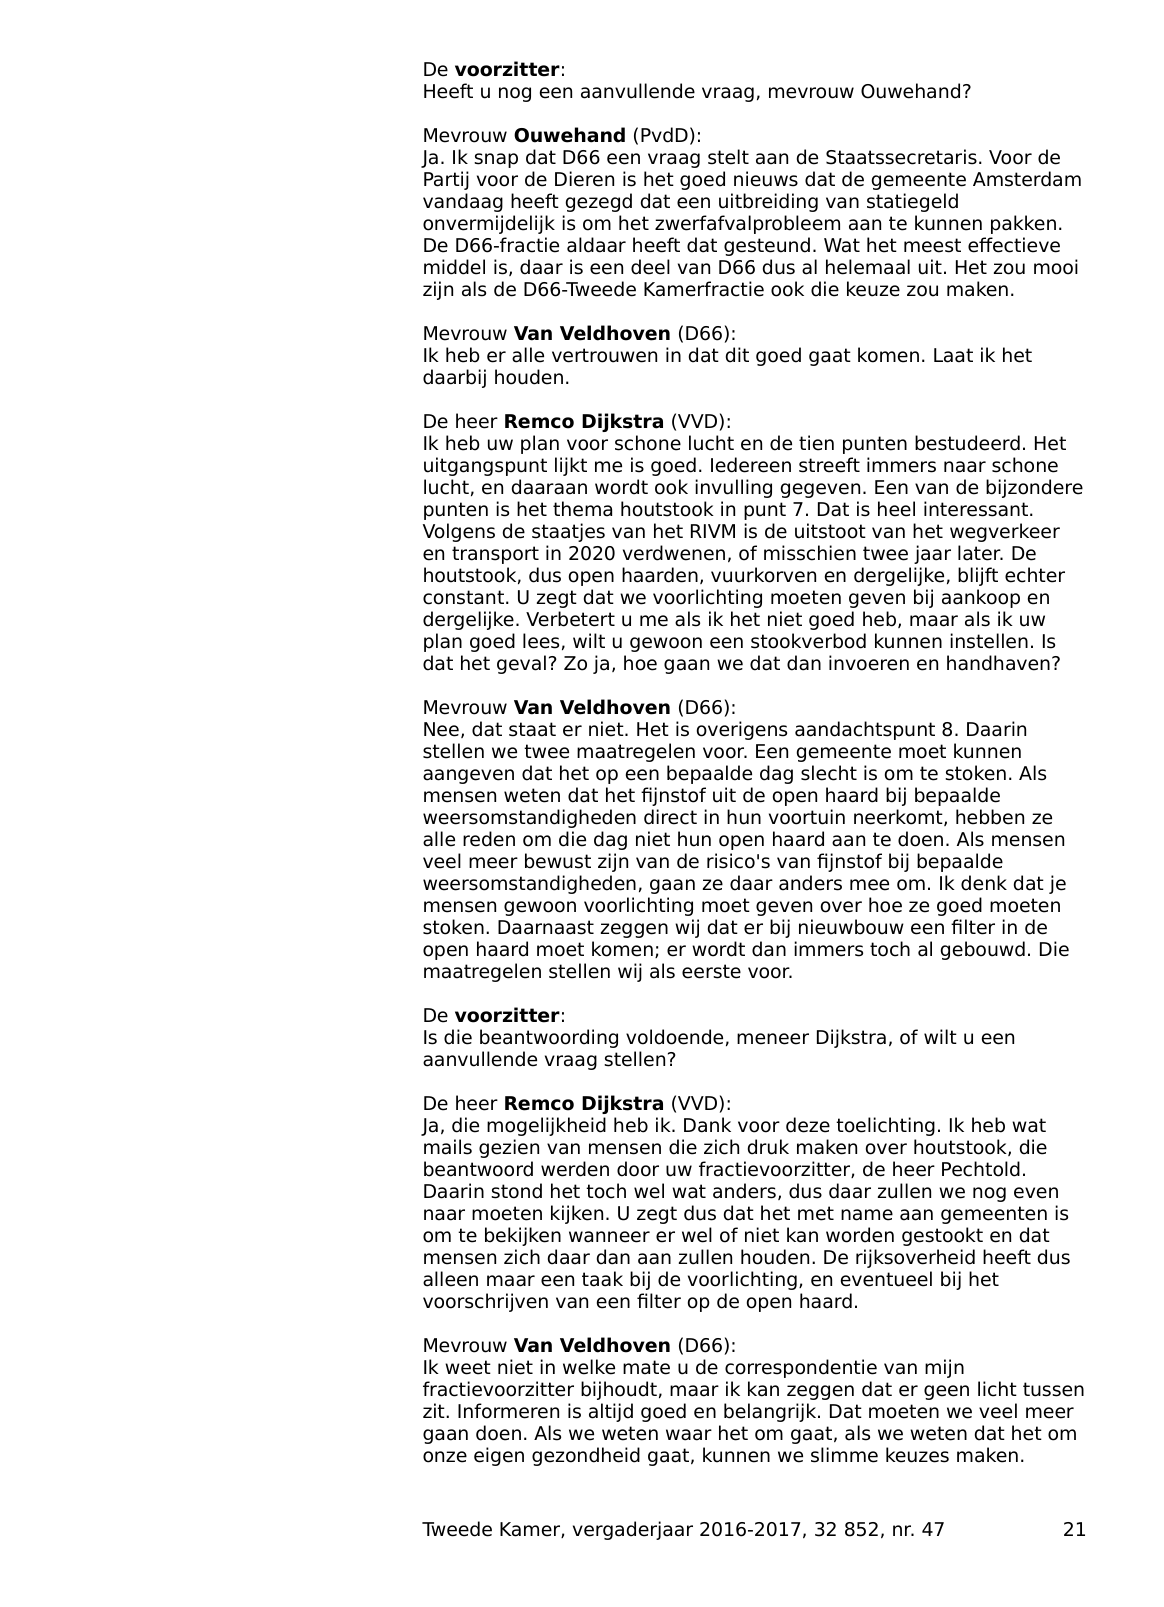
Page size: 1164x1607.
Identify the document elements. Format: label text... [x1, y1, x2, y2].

text Mevrouw Van Veldhoven (D66): [422, 1335, 1087, 1357]
text Nee, dat staat er niet. Het is overigens aandachtspunt 8. Daarin stellen we twee maatregelen voor. Een gemeente moet kunnen aangeven dat het op een bepaalde dag slecht is om te stoken. Als mensen weten dat het fijnstof uit de open haard bij bepaalde weersomstandigheden direct in hun voortuin neerkomt, hebben ze alle reden om die dag niet hun open haard aan te doen. Als mensen veel meer bewust zijn van de risico's van fijnstof bij bepaalde weersomstandigheden, gaan ze daar anders mee om. Ik denk dat je mensen gewoon voorlichting moet geven over hoe ze goed moeten stoken. Daarnaast zeggen wij dat er bij nieuwbouw een filter in de open haard moet komen; er wordt dan immers toch al gebouwd. Die maatregelen stellen wij als eerste voor. [422, 719, 1087, 983]
text Ik heb uw plan voor schone lucht en de tien punten bestudeerd. Het uitgangspunt lijkt me is goed. Iedereen streeft immers naar schone lucht, en daaraan wordt ook invulling gegeven. Een van de bijzondere punten is het thema houtstook in punt 7. Dat is heel interessant. Volgens de staatjes van het RIVM is de uitstoot van het wegverkeer en transport in 2020 verdwenen, of misschien twee jaar later. De houtstook, dus open haarden, vuurkorven en dergelijke, blijft echter constant. U zegt dat we voorlichting moeten geven bij aankoop en dergelijke. Verbetert u me als ik het niet goed heb, maar als ik uw plan goed lees, wilt u gewoon een stookverbod kunnen instellen. Is dat het geval? Zo ja, hoe gaan we dat dan invoeren en handhaven? [422, 433, 1087, 675]
text De heer Remco Dijkstra (VVD): [422, 1093, 1087, 1115]
text Ik weet niet in welke mate u de correspondentie van mijn fractievoorzitter bijhoudt, maar ik kan zeggen dat er geen licht tussen zit. Informeren is altijd goed en belangrijk. Dat moeten we veel meer gaan doen. Als we weten waar het om gaat, als we weten dat het om onze eigen gezondheid gaat, kunnen we slimme keuzes maken. [422, 1357, 1087, 1467]
text Ja. Ik snap dat D66 een vraag stelt aan de Staatssecretaris. Voor de Partij voor de Dieren is het goed nieuws dat de gemeente Amsterdam vandaag heeft gezegd dat een uitbreiding van statiegeld onvermijdelijk is om het zwerfafvalprobleem aan te kunnen pakken. De D66-fractie aldaar heeft dat gesteund. Wat het meest effectieve middel is, daar is een deel van D66 dus al helemaal uit. Het zou mooi zijn als de D66-Tweede Kamerfractie ook die keuze zou maken. [422, 147, 1087, 301]
text Heeft u nog een aanvullende vraag, mevrouw Ouwehand? [422, 81, 1087, 103]
text Ik heb er alle vertrouwen in dat dit goed gaat komen. Laat ik het daarbij houden. [422, 345, 1087, 389]
text De heer Remco Dijkstra (VVD): [422, 411, 1087, 433]
text De voorzitter: [422, 59, 1087, 81]
text Mevrouw Van Veldhoven (D66): [422, 697, 1087, 719]
text De voorzitter: [422, 1005, 1087, 1027]
text Mevrouw Ouwehand (PvdD): [422, 125, 1087, 147]
text Mevrouw Van Veldhoven (D66): [422, 323, 1087, 345]
text Is die beantwoording voldoende, meneer Dijkstra, of wilt u een aanvullende vraag stellen? [422, 1027, 1087, 1071]
text Ja, die mogelijkheid heb ik. Dank voor deze toelichting. Ik heb wat mails gezien van mensen die zich druk maken over houtstook, die beantwoord werden door uw fractievoorzitter, de heer Pechtold. Daarin stond het toch wel wat anders, dus daar zullen we nog even naar moeten kijken. U zegt dus dat het met name aan gemeenten is om te bekijken wanneer er wel of niet kan worden gestookt en dat mensen zich daar dan aan zullen houden. De rijksoverheid heeft dus alleen maar een taak bij de voorlichting, en eventueel bij het voorschrijven van een filter op de open haard. [422, 1115, 1087, 1313]
